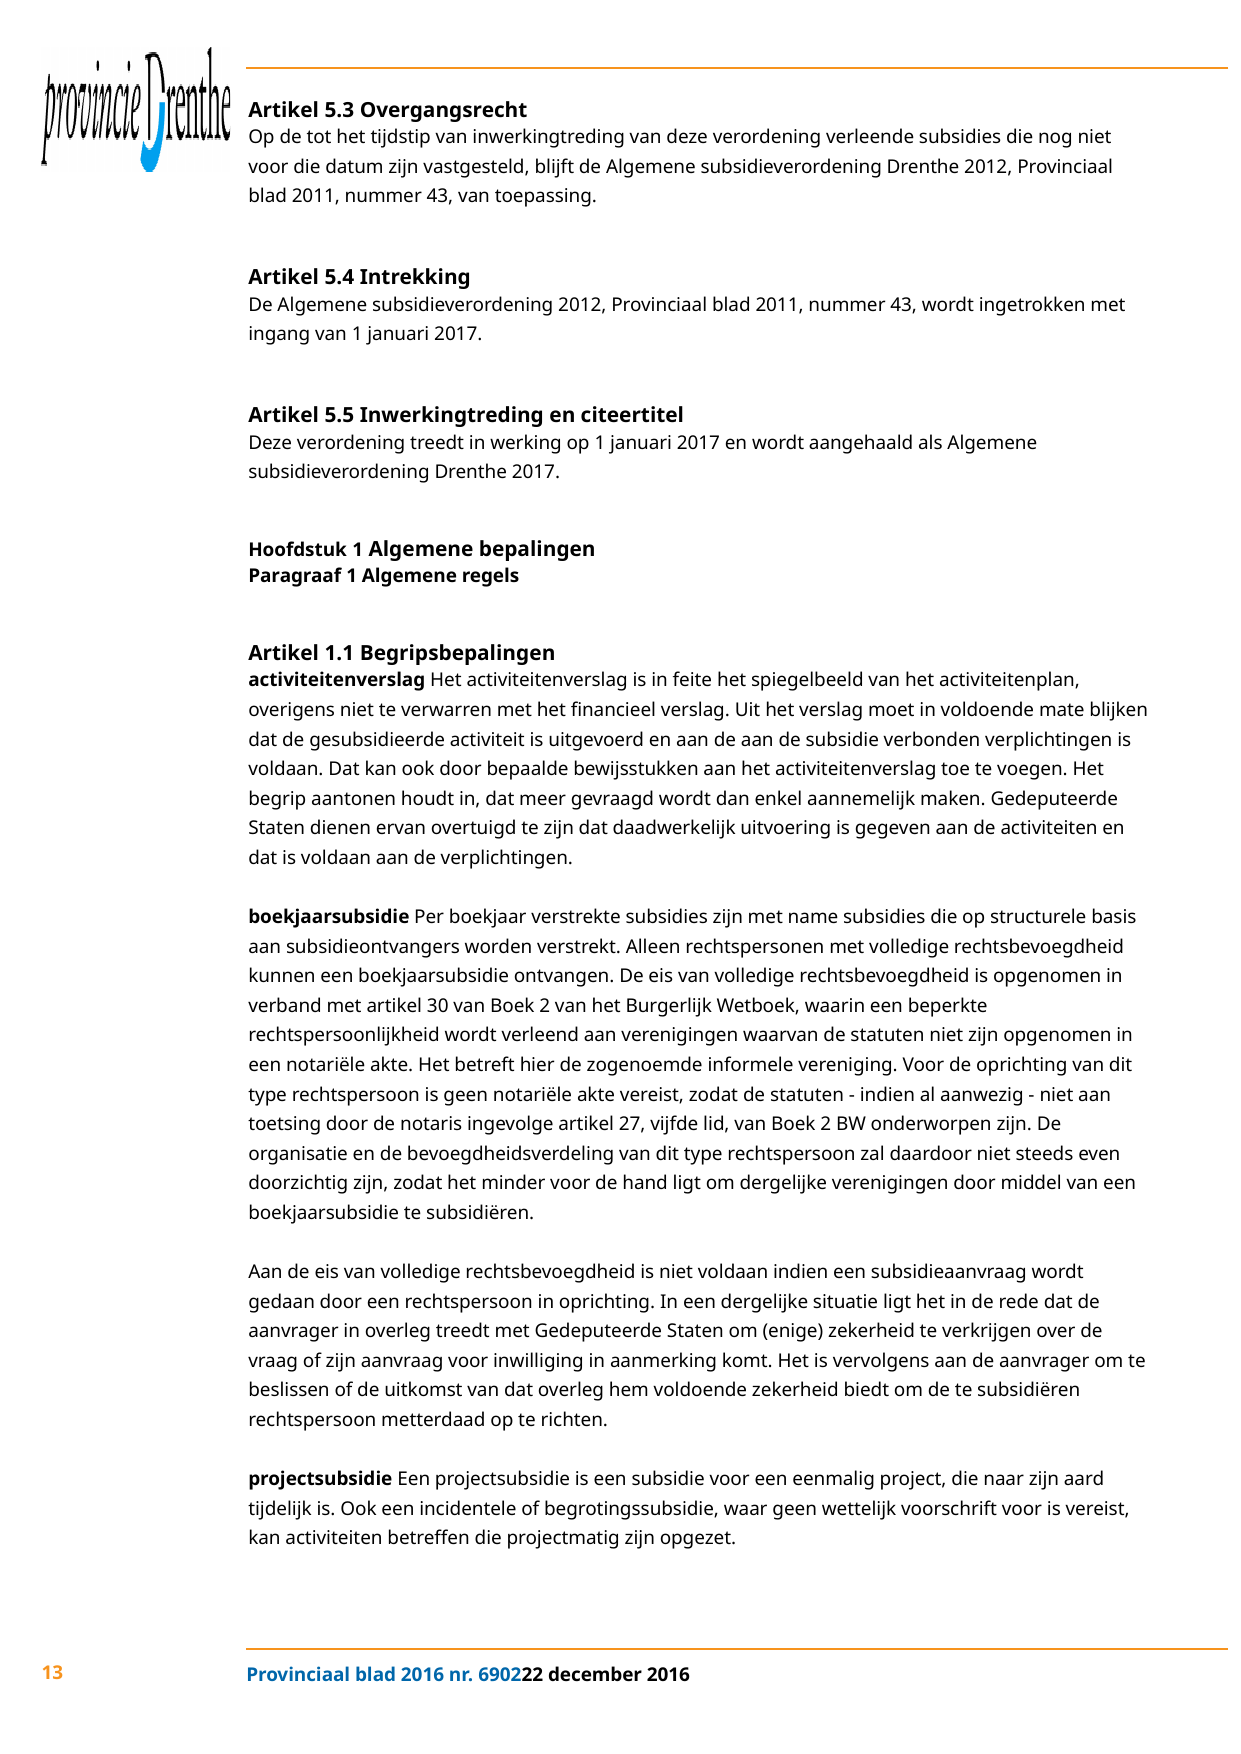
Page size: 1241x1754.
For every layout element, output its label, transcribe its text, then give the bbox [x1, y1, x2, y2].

text Op de tot het tijdstip van inwerkingtreding van deze verordening verleende subsidies die nog niet voor die datum zijn vastgesteld, blijft de Algemene subsidieverordening Drenthe 2012, Provinciaal blad 2011, nummer 43, van toepassing. [248, 123, 1152, 208]
text De Algemene subsidieverordening 2012, Provinciaal blad 2011, nummer 43, wordt ingetrokken met ingang van 1 januari 2017. [248, 291, 1152, 346]
text Artikel 5.3 Overgangsrecht [248, 95, 1152, 123]
text Deze verordening treedt in werking op 1 januari 2017 en wordt aangehaald als Algemene subsidieverordening Drenthe 2017. [248, 429, 1152, 484]
text activiteitenverslag Het activiteitenverslag is in feite het spiegelbeeld van het activiteitenplan, overigens niet te verwarren met het financieel verslag. Uit het verslag moet in voldoende mate blijken dat de gesubsidieerde activiteit is uitgevoerd en aan de aan de subsidie verbonden verplichtingen is voldaan. Dat kan ook door bepaalde bewijsstukken aan het activiteitenverslag toe te voegen. Het begrip aantonen houdt in, dat meer gevraagd wordt dan enkel aannemelijk maken. Gedeputeerde Staten dienen ervan overtuigd te zijn dat daadwerkelijk uitvoering is gegeven aan de activiteiten en dat is voldaan aan de verplichtingen. [248, 667, 1152, 870]
text Artikel 5.5 Inwerkingtreding en citeertitel [248, 400, 1152, 429]
text Artikel 1.1 Begripsbepalingen [248, 638, 1152, 667]
text boekjaarsubsidie Per boekjaar verstrekte subsidies zijn met name subsidies die op structurele basis aan subsidieontvangers worden verstrekt. Alleen rechtspersonen met volledige rechtsbevoegdheid kunnen een boekjaarsubsidie ontvangen. De eis van volledige rechtsbevoegdheid is opgenomen in verband met artikel 30 van Boek 2 van het Burgerlijk Wetboek, waarin een beperkte rechtspersoonlijkheid wordt verleend aan verenigingen waarvan de statuten niet zijn opgenomen in een notariële akte. Het betreft hier de zogenoemde informele vereniging. Voor de oprichting van dit type rechtspersoon is geen notariële akte vereist, zodat de statuten - indien al aanwezig - niet aan toetsing door de notaris ingevolge artikel 27, vijfde lid, van Boek 2 BW onderworpen zijn. De organisatie en de bevoegdheidsverdeling van dit type rechtspersoon zal daardoor niet steeds even doorzichtig zijn, zodat het minder voor de hand ligt om dergelijke verenigingen door middel van een boekjaarsubsidie te subsidiëren. [248, 903, 1152, 1225]
text projectsubsidie Een projectsubsidie is een subsidie voor een eenmalig project, die naar zijn aard tijdelijk is. Ook een incidentele of begrotingssubsidie, waar geen wettelijk voorschrift voor is vereist, kan activiteiten betreffen die projectmatig zijn opgezet. [248, 1465, 1152, 1550]
text Paragraaf 1 Algemene regels [248, 562, 1152, 588]
picture [41, 47, 231, 172]
text Hoofdstuk 1 Algemene bepalingen [248, 534, 1152, 562]
text Artikel 5.4 Intrekking [248, 262, 1152, 291]
text Aan de eis van volledige rechtsbevoegdheid is niet voldaan indien een subsidieaanvraag wordt gedaan door een rechtspersoon in oprichting. In een dergelijke situatie ligt het in de rede dat de aanvrager in overleg treedt met Gedeputeerde Staten om (enige) zekerheid te verkrijgen over de vraag of zijn aanvraag voor inwilliging in aanmerking komt. Het is vervolgens aan de aanvrager om te beslissen of de uitkomst van dat overleg hem voldoende zekerheid biedt om de te subsidiëren rechtspersoon metterdaad op te richten. [248, 1258, 1152, 1432]
